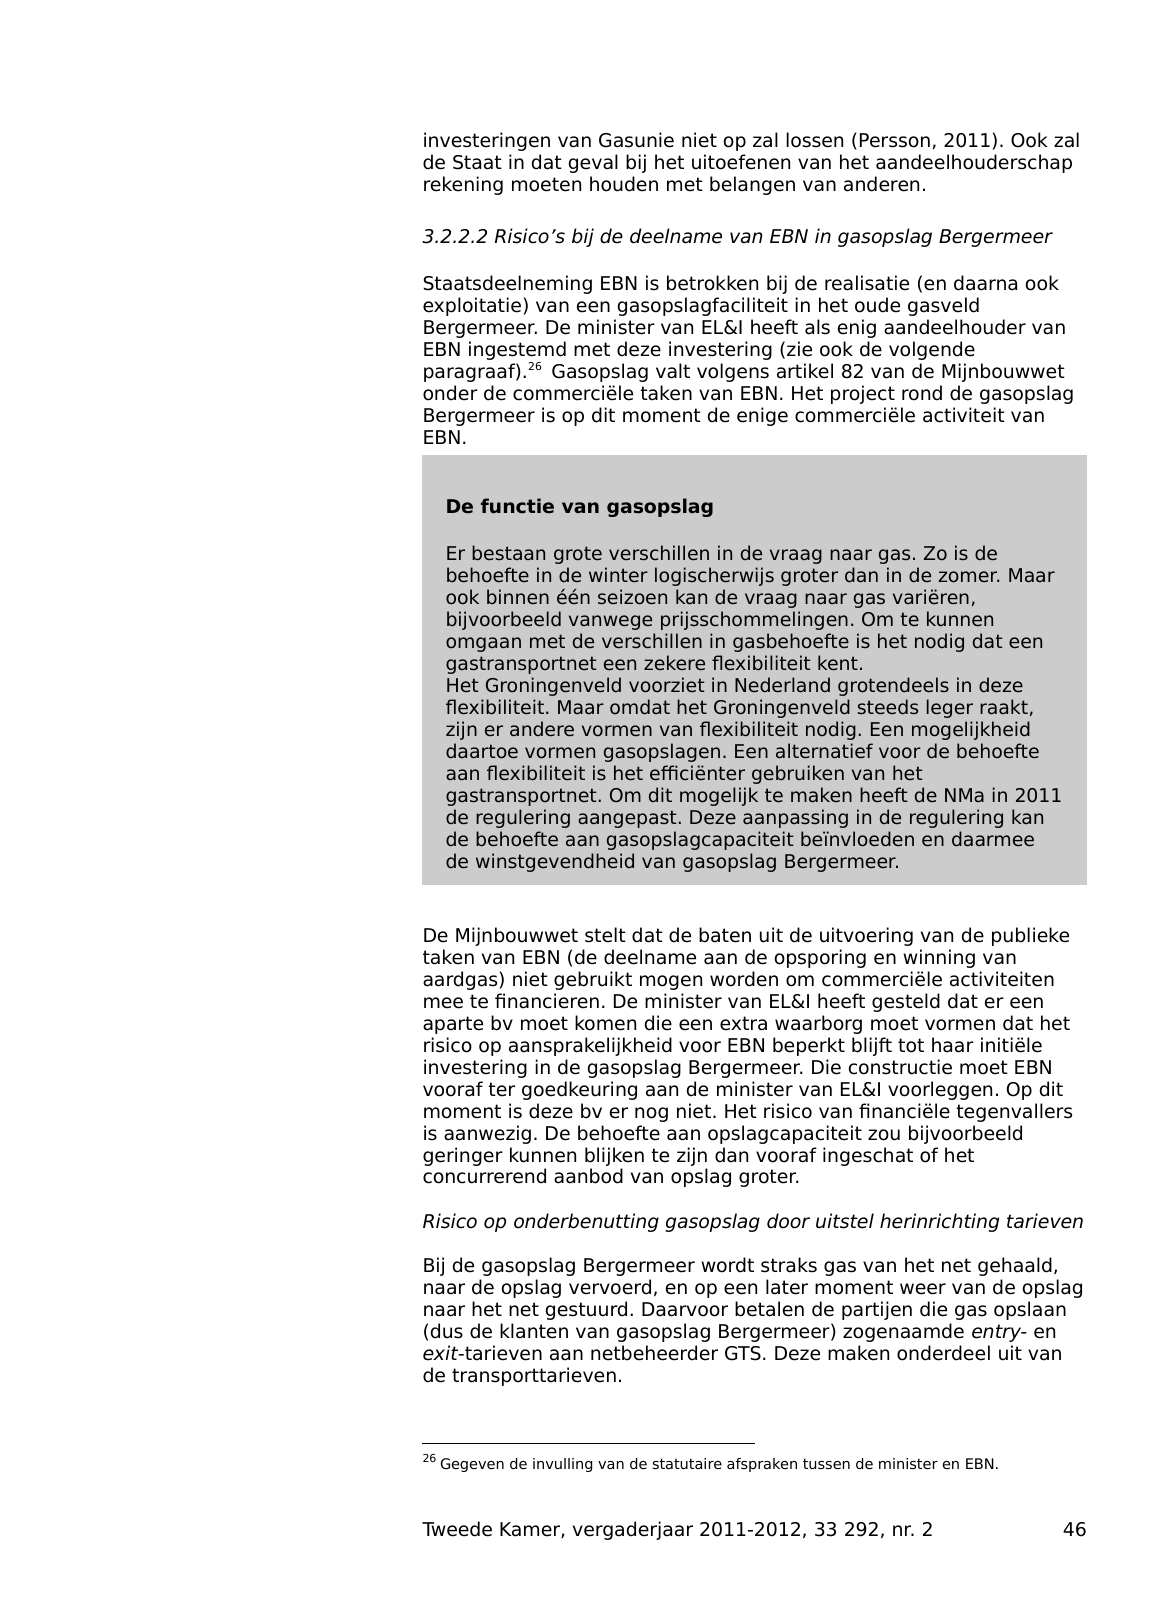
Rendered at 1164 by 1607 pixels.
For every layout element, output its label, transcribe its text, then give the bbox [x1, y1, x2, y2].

text investeringen van Gasunie niet op zal lossen (Persson, 2011). Ook zal de Staat in dat geval bij het uitoefenen van het aandeelhouderschap rekening moeten houden met belangen van anderen. [422, 130, 1087, 196]
table_header De functie van gasopslag Er bestaan grote verschillen in de vraag naar gas. Zo is de behoefte in de winter logischerwijs groter dan in de zomer. Maar ook binnen één seizoen kan de vraag naar gas variëren, bijvoorbeeld vanwege prijsschommelingen. Om te kunnen omgaan met de verschillen in gasbehoefte is het nodig dat een gastransportnet een zekere flexibiliteit kent. Het Groningenveld voorziet in Nederland grotendeels in deze flexibiliteit. Maar omdat het Groningenveld steeds leger raakt, zijn er andere vormen van flexibiliteit nodig. Een mogelijkheid daartoe vormen gasopslagen. Een alternatief voor de behoefte aan flexibiliteit is het efficiënter gebruiken van het gastransportnet. Om dit mogelijk te maken heeft de NMa in 2011 de regulering aangepast. Deze aanpassing in de regulering kan de behoefte aan gasopslagcapaciteit beïnvloeden en daarmee de winstgevendheid van gasopslag Bergermeer. [422, 455, 1087, 885]
text Staatsdeelneming EBN is betrokken bij de realisatie (en daarna ook exploitatie) van een gasopslagfaciliteit in het oude gasveld Bergermeer. De minister van EL&I heeft als enig aandeelhouder van EBN ingestemd met deze investering (zie ook de volgende paragraaf). Gasopslag valt volgens artikel 82 van de Mijnbouwwet onder de commerciële taken van EBN. Het project rond de gasopslag Bergermeer is op dit moment de enige commerciële activiteit van EBN. [422, 273, 1087, 449]
text Bij de gasopslag Bergermeer wordt straks gas van het net gehaald, naar de opslag vervoerd, en op een later moment weer van de opslag naar het net gestuurd. Daarvoor betalen de partijen die gas opslaan (dus de klanten van gasopslag Bergermeer) zogenaamde entry- en exit-tarieven aan netbeheerder GTS. Deze maken onderdeel uit van de transporttarieven. [422, 1255, 1087, 1387]
subtitle Risico op onderbenutting gasopslag door uitstel herinrichting tarieven [422, 1211, 1087, 1233]
text De Mijnbouwwet stelt dat de baten uit de uitvoering van de publieke taken van EBN (de deelname aan de opsporing en winning van aardgas) niet gebruikt mogen worden om commerciële activiteiten mee te financieren. De minister van EL&I heeft gesteld dat er een aparte bv moet komen die een extra waarborg moet vormen dat het risico op aansprakelijkheid voor EBN beperkt blijft tot haar initiële investering in de gasopslag Bergermeer. Die constructie moet EBN vooraf ter goedkeuring aan de minister van EL&I voorleggen. Op dit moment is deze bv er nog niet. Het risico van financiële tegenvallers is aanwezig. De behoefte aan opslagcapaciteit zou bijvoorbeeld geringer kunnen blijken te zijn dan vooraf ingeschat of het concurrerend aanbod van opslag groter. [422, 925, 1087, 1188]
text Gegeven de invulling van de statutaire afspraken tussen de minister en EBN. [422, 1452, 1087, 1474]
subtitle 3.2.2.2 Risico’s bij de deelname van EBN in gasopslag Bergermeer [422, 226, 1087, 248]
